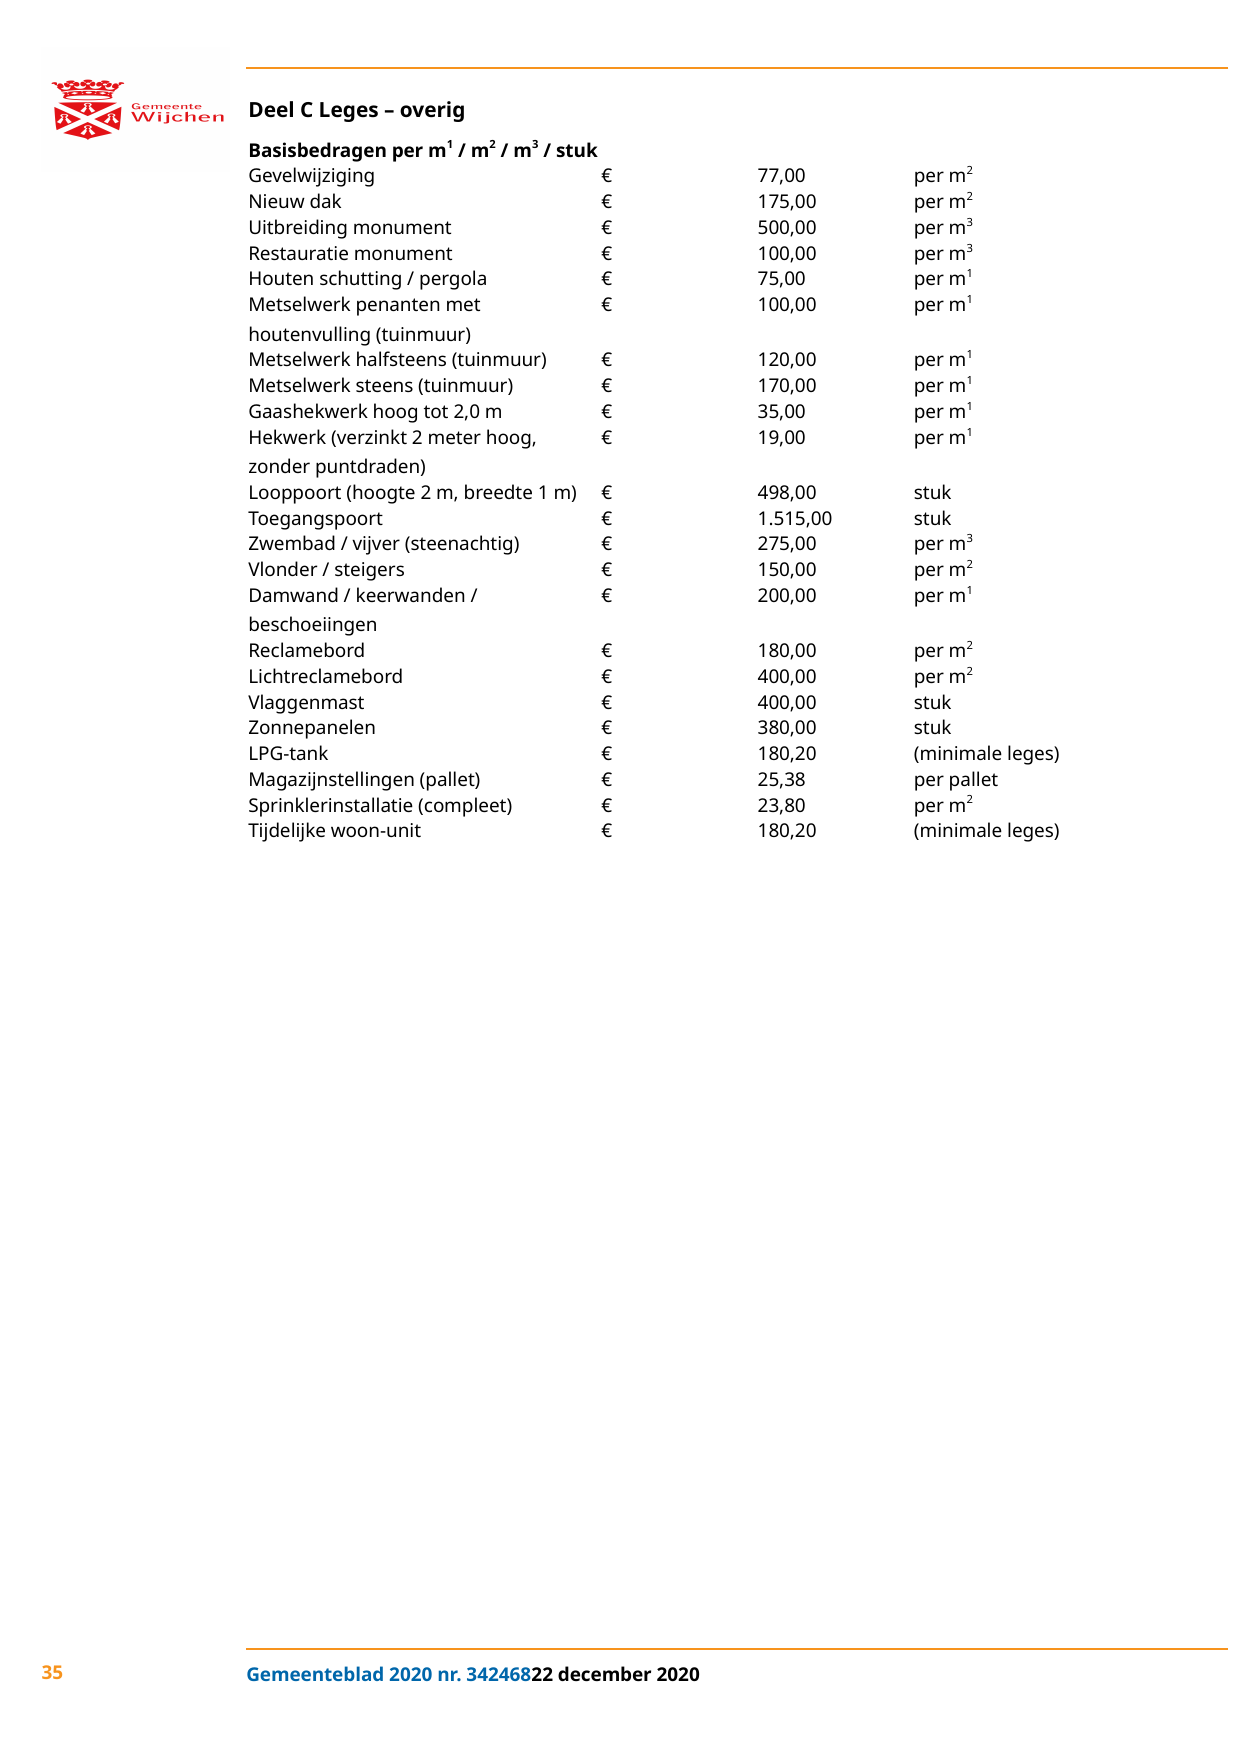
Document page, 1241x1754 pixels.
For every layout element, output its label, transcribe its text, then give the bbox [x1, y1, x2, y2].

table_cell per m3 [914, 531, 1152, 556]
table_cell (minimale leges) [914, 740, 1152, 766]
table_cell per pallet [914, 766, 1152, 792]
table_cell 500,00 [758, 214, 914, 240]
table_cell 180,00 [758, 638, 914, 663]
table_cell € [601, 792, 757, 817]
table_cell € [601, 740, 757, 766]
table_cell 1.515,00 [758, 505, 914, 531]
table_cell per m2 [914, 663, 1152, 689]
table_cell Zonnepanelen [248, 715, 601, 740]
table_header per m2 [914, 163, 1152, 188]
table_cell Tijdelijke woon-unit [248, 818, 601, 843]
table_cell € [601, 505, 757, 531]
table_cell 100,00 [758, 291, 914, 347]
table_cell Metselwerk penanten met houtenvulling (tuinmuur) [248, 291, 601, 347]
table_cell Reclamebord [248, 638, 601, 663]
table_cell 170,00 [758, 373, 914, 398]
table_header 77,00 [758, 163, 914, 188]
picture [41, 47, 231, 172]
table_cell Looppoort (hoogte 2 m, breedte 1 m) [248, 479, 601, 505]
table_cell per m2 [914, 638, 1152, 663]
table_cell Houten schutting / pergola [248, 266, 601, 291]
table_cell € [601, 398, 757, 424]
table_cell € [601, 291, 757, 347]
table_cell 200,00 [758, 582, 914, 637]
table_cell per m1 [914, 291, 1152, 347]
table_cell stuk [914, 479, 1152, 505]
table_cell € [601, 818, 757, 843]
table_cell stuk [914, 689, 1152, 714]
table_cell € [601, 424, 757, 479]
table_cell Metselwerk steens (tuinmuur) [248, 373, 601, 398]
text Deel C Leges – overig [248, 95, 1152, 123]
table_cell stuk [914, 505, 1152, 531]
table_cell stuk [914, 715, 1152, 740]
table_cell Vlonder / steigers [248, 556, 601, 582]
table_cell Restauratie monument [248, 240, 601, 266]
table_cell (minimale leges) [914, 818, 1152, 843]
table_cell Gaashekwerk hoog tot 2,0 m [248, 398, 601, 424]
table_cell € [601, 240, 757, 266]
table_cell 400,00 [758, 689, 914, 714]
table_cell 180,20 [758, 818, 914, 843]
table_cell per m1 [914, 347, 1152, 372]
table_cell per m1 [914, 373, 1152, 398]
table_cell € [601, 266, 757, 291]
table_cell LPG-tank [248, 740, 601, 766]
table_cell 25,38 [758, 766, 914, 792]
table_cell Vlaggenmast [248, 689, 601, 714]
table_cell Lichtreclamebord [248, 663, 601, 689]
table_cell € [601, 214, 757, 240]
table_header Gevelwijziging [248, 163, 601, 188]
table_cell per m1 [914, 424, 1152, 479]
table_cell € [601, 347, 757, 372]
table_cell Toegangspoort [248, 505, 601, 531]
table_cell € [601, 373, 757, 398]
table_cell 380,00 [758, 715, 914, 740]
table_cell 19,00 [758, 424, 914, 479]
table_cell € [601, 715, 757, 740]
table_cell 35,00 [758, 398, 914, 424]
table_cell 120,00 [758, 347, 914, 372]
table_header € [601, 163, 757, 188]
table_cell per m2 [914, 792, 1152, 817]
table_cell € [601, 531, 757, 556]
table_cell € [601, 638, 757, 663]
table_cell Uitbreiding monument [248, 214, 601, 240]
table_cell € [601, 189, 757, 214]
table_cell per m3 [914, 240, 1152, 266]
table_cell per m1 [914, 582, 1152, 637]
table_cell per m3 [914, 214, 1152, 240]
table_cell 23,80 [758, 792, 914, 817]
table_cell Metselwerk halfsteens (tuinmuur) [248, 347, 601, 372]
table_cell € [601, 556, 757, 582]
table_cell 150,00 [758, 556, 914, 582]
table_cell 275,00 [758, 531, 914, 556]
table_cell 175,00 [758, 189, 914, 214]
text Basisbedragen per m1 / m2 / m3 / stuk [248, 137, 1152, 163]
table_cell per m2 [914, 189, 1152, 214]
table_cell Hekwerk (verzinkt 2 meter hoog, zonder puntdraden) [248, 424, 601, 479]
table_cell 400,00 [758, 663, 914, 689]
table_cell € [601, 766, 757, 792]
table_cell 75,00 [758, 266, 914, 291]
table_cell Sprinklerinstallatie (compleet) [248, 792, 601, 817]
table_cell 498,00 [758, 479, 914, 505]
table_cell per m1 [914, 398, 1152, 424]
table_cell Magazijnstellingen (pallet) [248, 766, 601, 792]
table_cell per m1 [914, 266, 1152, 291]
table_cell 180,20 [758, 740, 914, 766]
table_cell Nieuw dak [248, 189, 601, 214]
table_cell per m2 [914, 556, 1152, 582]
table_cell € [601, 689, 757, 714]
table_cell € [601, 582, 757, 637]
table_cell Damwand / keerwanden / beschoeiingen [248, 582, 601, 637]
table_cell Zwembad / vijver (steenachtig) [248, 531, 601, 556]
table_cell € [601, 479, 757, 505]
table_cell 100,00 [758, 240, 914, 266]
table_cell € [601, 663, 757, 689]
